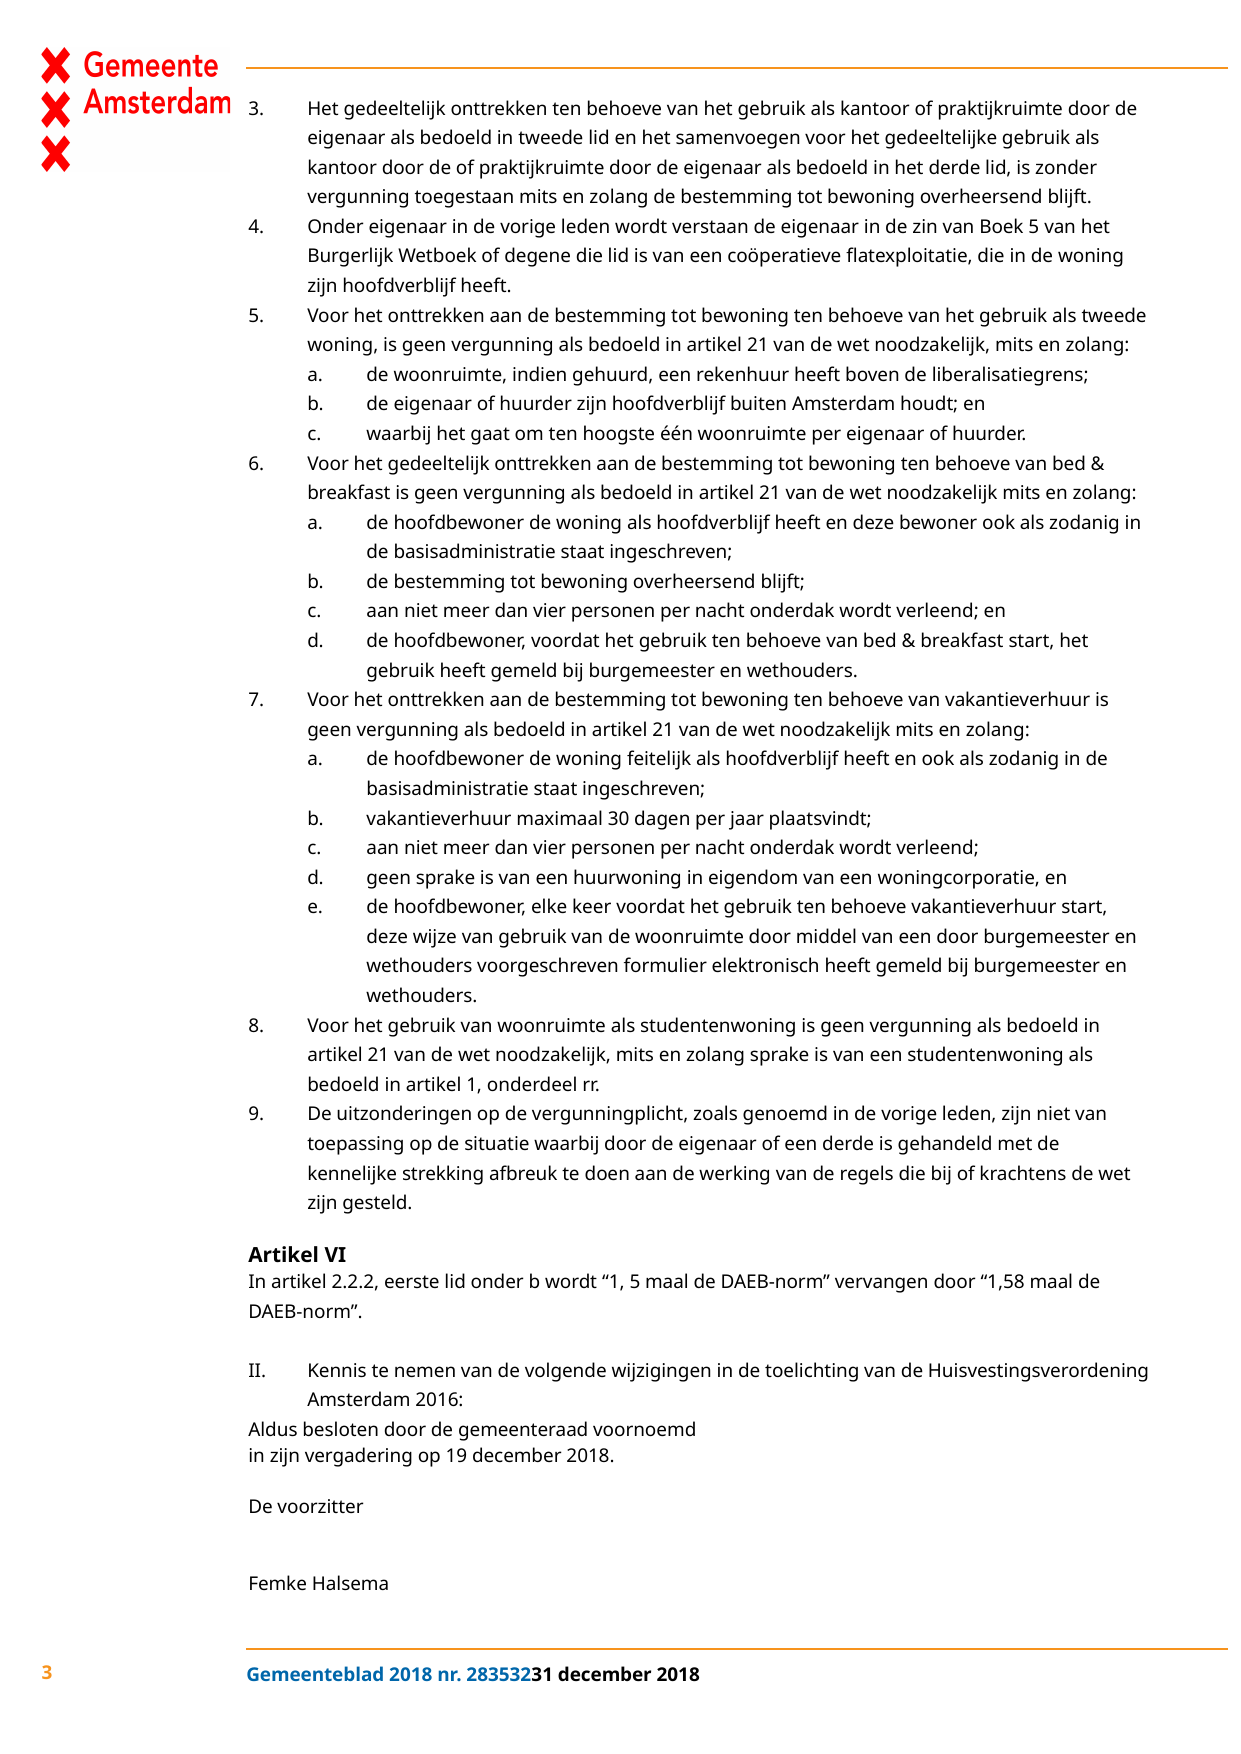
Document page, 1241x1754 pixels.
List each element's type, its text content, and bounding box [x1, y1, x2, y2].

list de bestemming tot bewoning overheersend blijft; [307, 568, 1152, 594]
list vakantieverhuur maximaal 30 dagen per jaar plaatsvindt; [307, 805, 1152, 831]
list de hoofdbewoner de woning feitelijk als hoofdverblijf heeft en ook als zodanig in de basisadministratie staat ingeschreven; [307, 746, 1152, 801]
list geen sprake is van een huurwoning in eigendom van een woningcorporatie, en [307, 864, 1152, 890]
list Voor het onttrekken aan de bestemming tot bewoning ten behoeve van het gebruik als tweede woning, is geen vergunning als bedoeld in artikel 21 van de wet noodzakelijk, mits en zolang: [248, 302, 1152, 357]
list waarbij het gaat om ten hoogste één woonruimte per eigenaar of huurder. [307, 420, 1152, 446]
picture [41, 47, 231, 172]
list Het gedeeltelijk onttrekken ten behoeve van het gebruik als kantoor of praktijkruimte door de eigenaar als bedoeld in tweede lid en het samenvoegen voor het gedeeltelijke gebruik als kantoor door de of praktijkruimte door de eigenaar als bedoeld in het derde lid, is zonder vergunning toegestaan mits en zolang de bestemming tot bewoning overheersend blijft. [248, 95, 1152, 209]
text Aldus besloten door de gemeenteraad voornoemd [248, 1416, 1152, 1442]
list de eigenaar of huurder zijn hoofdverblijf buiten Amsterdam houdt; en [307, 391, 1152, 416]
text Femke Halsema [248, 1571, 1152, 1596]
list de hoofdbewoner, elke keer voordat het gebruik ten behoeve vakantieverhuur start, deze wijze van gebruik van de woonruimte door middel van een door burgemeester en wethouders voorgeschreven formulier elektronisch heeft gemeld bij burgemeester en wethouders. [307, 893, 1152, 1008]
text De voorzitter [248, 1493, 1152, 1519]
list de hoofdbewoner, voordat het gebruik ten behoeve van bed & breakfast start, het gebruik heeft gemeld bij burgemeester en wethouders. [307, 627, 1152, 683]
text in zijn vergadering op 19 december 2018. [248, 1442, 1152, 1468]
list aan niet meer dan vier personen per nacht onderdak wordt verleend; [307, 834, 1152, 860]
list De uitzonderingen op de vergunningplicht, zoals genoemd in de vorige leden, zijn niet van toepassing op de situatie waarbij door de eigenaar of een derde is gehandeld met de kennelijke strekking afbreuk te doen aan de werking van de regels die bij of krachtens de wet zijn gesteld. [248, 1101, 1152, 1215]
text In artikel 2.2.2, eerste lid onder b wordt “1, 5 maal de DAEB-norm” vervangen door “1,58 maal de DAEB-norm”. [248, 1268, 1152, 1323]
list de hoofdbewoner de woning als hoofdverblijf heeft en deze bewoner ook als zodanig in de basisadministratie staat ingeschreven; [307, 509, 1152, 564]
list Voor het gebruik van woonruimte als studentenwoning is geen vergunning als bedoeld in artikel 21 van de wet noodzakelijk, mits en zolang sprake is van een studentenwoning als bedoeld in artikel 1, onderdeel rr. [248, 1012, 1152, 1097]
text Artikel VI [248, 1240, 1152, 1268]
list aan niet meer dan vier personen per nacht onderdak wordt verleend; en [307, 598, 1152, 623]
list de woonruimte, indien gehuurd, een rekenhuur heeft boven de liberalisatiegrens; [307, 361, 1152, 387]
list Voor het gedeeltelijk onttrekken aan de bestemming tot bewoning ten behoeve van bed & breakfast is geen vergunning als bedoeld in artikel 21 van de wet noodzakelijk mits en zolang: [248, 450, 1152, 505]
list Voor het onttrekken aan de bestemming tot bewoning ten behoeve van vakantieverhuur is geen vergunning als bedoeld in artikel 21 van de wet noodzakelijk mits en zolang: [248, 686, 1152, 742]
list Onder eigenaar in de vorige leden wordt verstaan de eigenaar in de zin van Boek 5 van het Burgerlijk Wetboek of degene die lid is van een coöperatieve flatexploitatie, die in de woning zijn hoofdverblijf heeft. [248, 213, 1152, 298]
list Kennis te nemen van de volgende wijzigingen in de toelichting van de Huisvestingsverordening Amsterdam 2016: [248, 1357, 1152, 1412]
